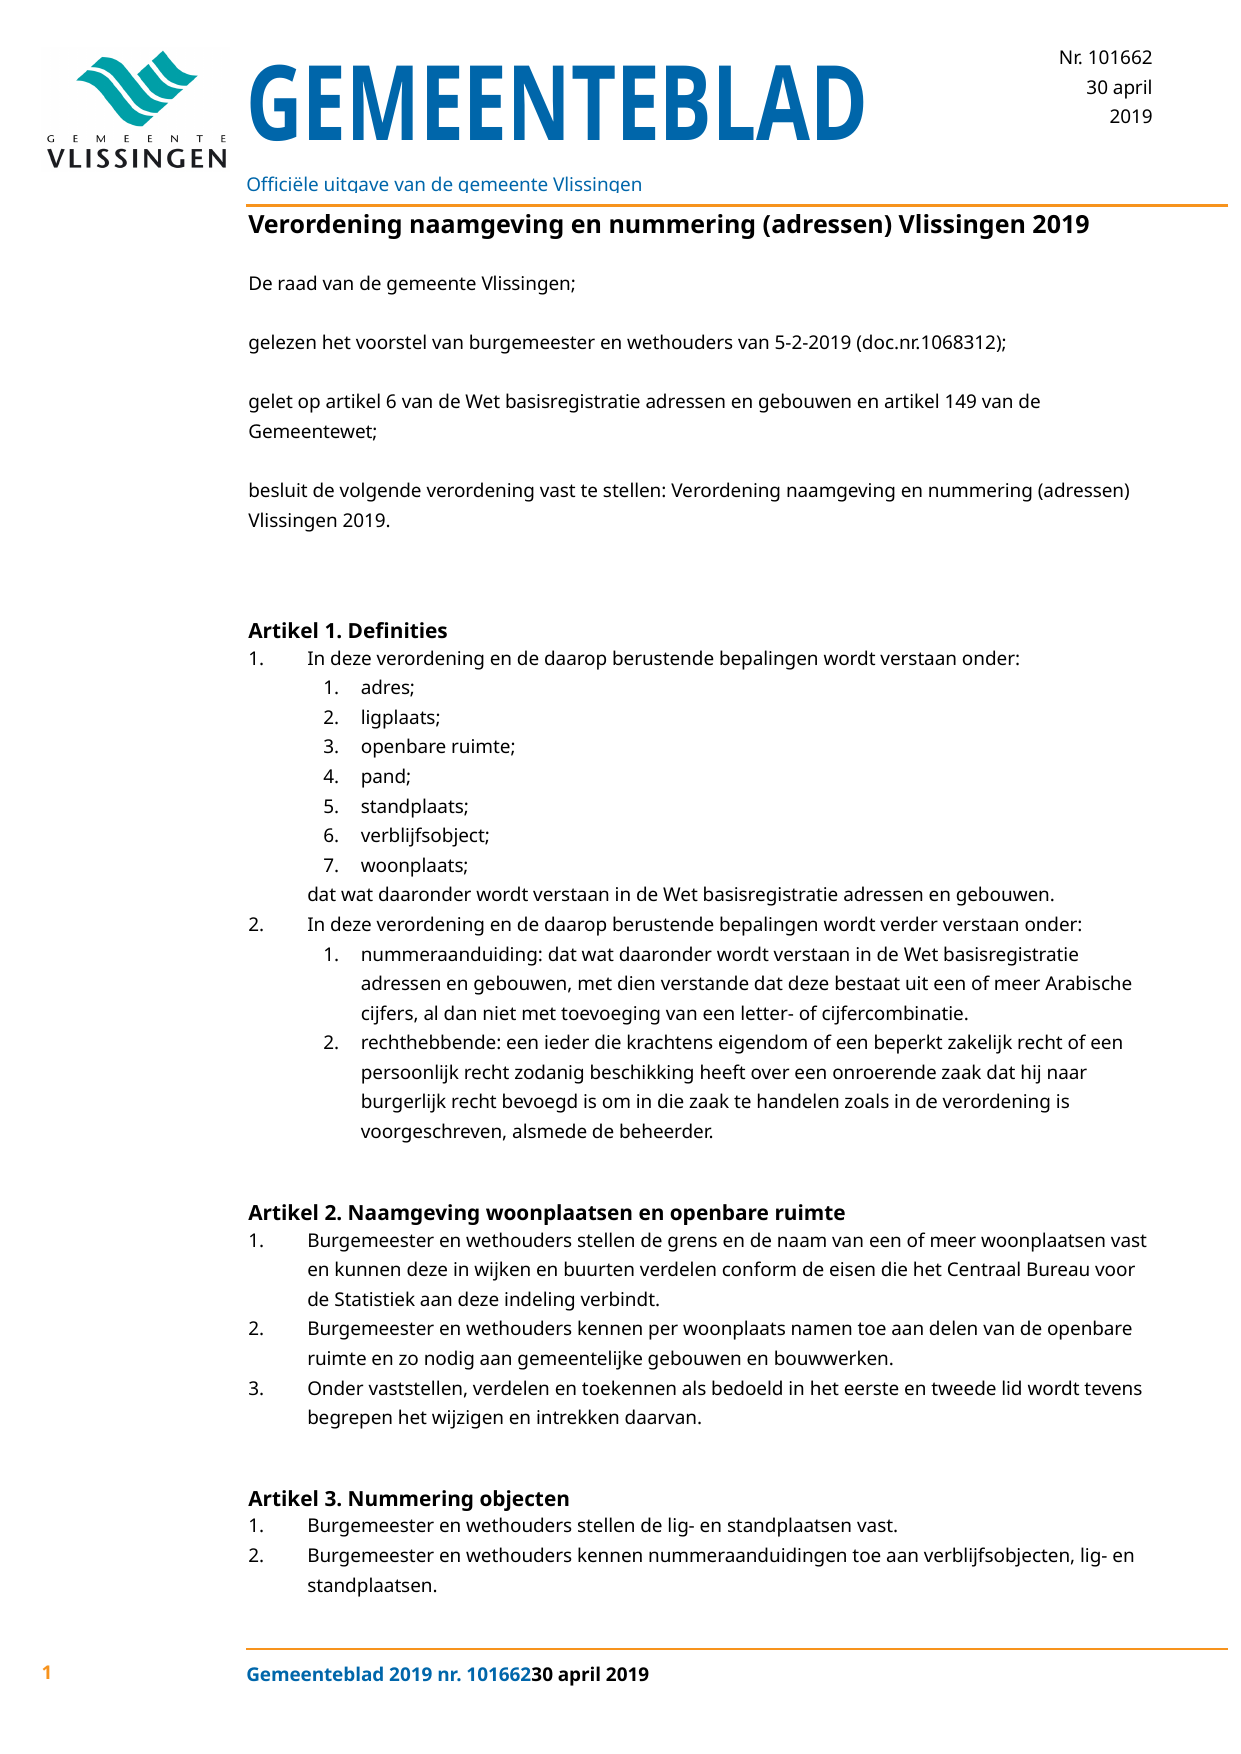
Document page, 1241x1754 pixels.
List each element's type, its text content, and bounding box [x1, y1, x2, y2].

list In deze verordening en de daarop berustende bepalingen wordt verstaan onder: [248, 645, 1152, 671]
text gelet op artikel 6 van de Wet basisregistratie adressen en gebouwen en artikel 149 van de Gemeentewet; [248, 389, 1152, 444]
list Burgemeester en wethouders stellen de lig- en standplaatsen vast. [248, 1513, 1152, 1538]
list dat wat daaronder wordt verstaan in de Wet basisregistratie adressen en gebouwen. [248, 882, 1152, 907]
list rechthebbende: een ieder die krachtens eigendom of een beperkt zakelijk recht of een persoonlijk recht zodanig beschikking heeft over een onroerende zaak dat hij naar burgerlijk recht bevoegd is om in die zaak te handelen zoals in de verordening is voorgeschreven, alsmede de beheerder. [323, 1029, 1152, 1144]
text gelezen het voorstel van burgemeester en wethouders van 5-2-2019 (doc.nr.1068312); [248, 329, 1152, 355]
list pand; [323, 763, 1152, 789]
text De raad van de gemeente Vlissingen; [248, 270, 1152, 296]
text Verordening naamgeving en nummering (adressen) Vlissingen 2019 [248, 207, 1152, 241]
picture [41, 47, 231, 172]
list openbare ruimte; [323, 734, 1152, 759]
list ligplaats; [323, 704, 1152, 730]
list adres; [323, 674, 1152, 700]
list In deze verordening en de daarop berustende bepalingen wordt verder verstaan onder: [248, 911, 1152, 937]
text Artikel 2. Naamgeving woonplaatsen en openbare ruimte [248, 1198, 1152, 1227]
list woonplaats; [323, 852, 1152, 878]
text Artikel 3. Nummering objecten [248, 1484, 1152, 1513]
list verblijfsobject; [323, 822, 1152, 848]
list Burgemeester en wethouders stellen de grens en de naam van een of meer woonplaatsen vast en kunnen deze in wijken en buurten verdelen conform de eisen die het Centraal Bureau voor de Statistiek aan deze indeling verbindt. [248, 1227, 1152, 1312]
list Burgemeester en wethouders kennen per woonplaats namen toe aan delen van de openbare ruimte en zo nodig aan gemeentelijke gebouwen en bouwwerken. [248, 1316, 1152, 1371]
list Onder vaststellen, verdelen en toekennen als bedoeld in het eerste en tweede lid wordt tevens begrepen het wijzigen en intrekken daarvan. [248, 1375, 1152, 1430]
text Artikel 1. Definities [248, 617, 1152, 645]
list Burgemeester en wethouders kennen nummeraanduidingen toe aan verblijfsobjecten, lig- en standplaatsen. [248, 1542, 1152, 1598]
text besluit de volgende verordening vast te stellen: Verordening naamgeving en nummering (adressen) Vlissingen 2019. [248, 477, 1152, 533]
list standplaats; [323, 793, 1152, 819]
list nummeraanduiding: dat wat daaronder wordt verstaan in de Wet basisregistratie adressen en gebouwen, met dien verstande dat deze bestaat uit een of meer Arabische cijfers, al dan niet met toevoeging van een letter- of cijfercombinatie. [323, 941, 1152, 1026]
